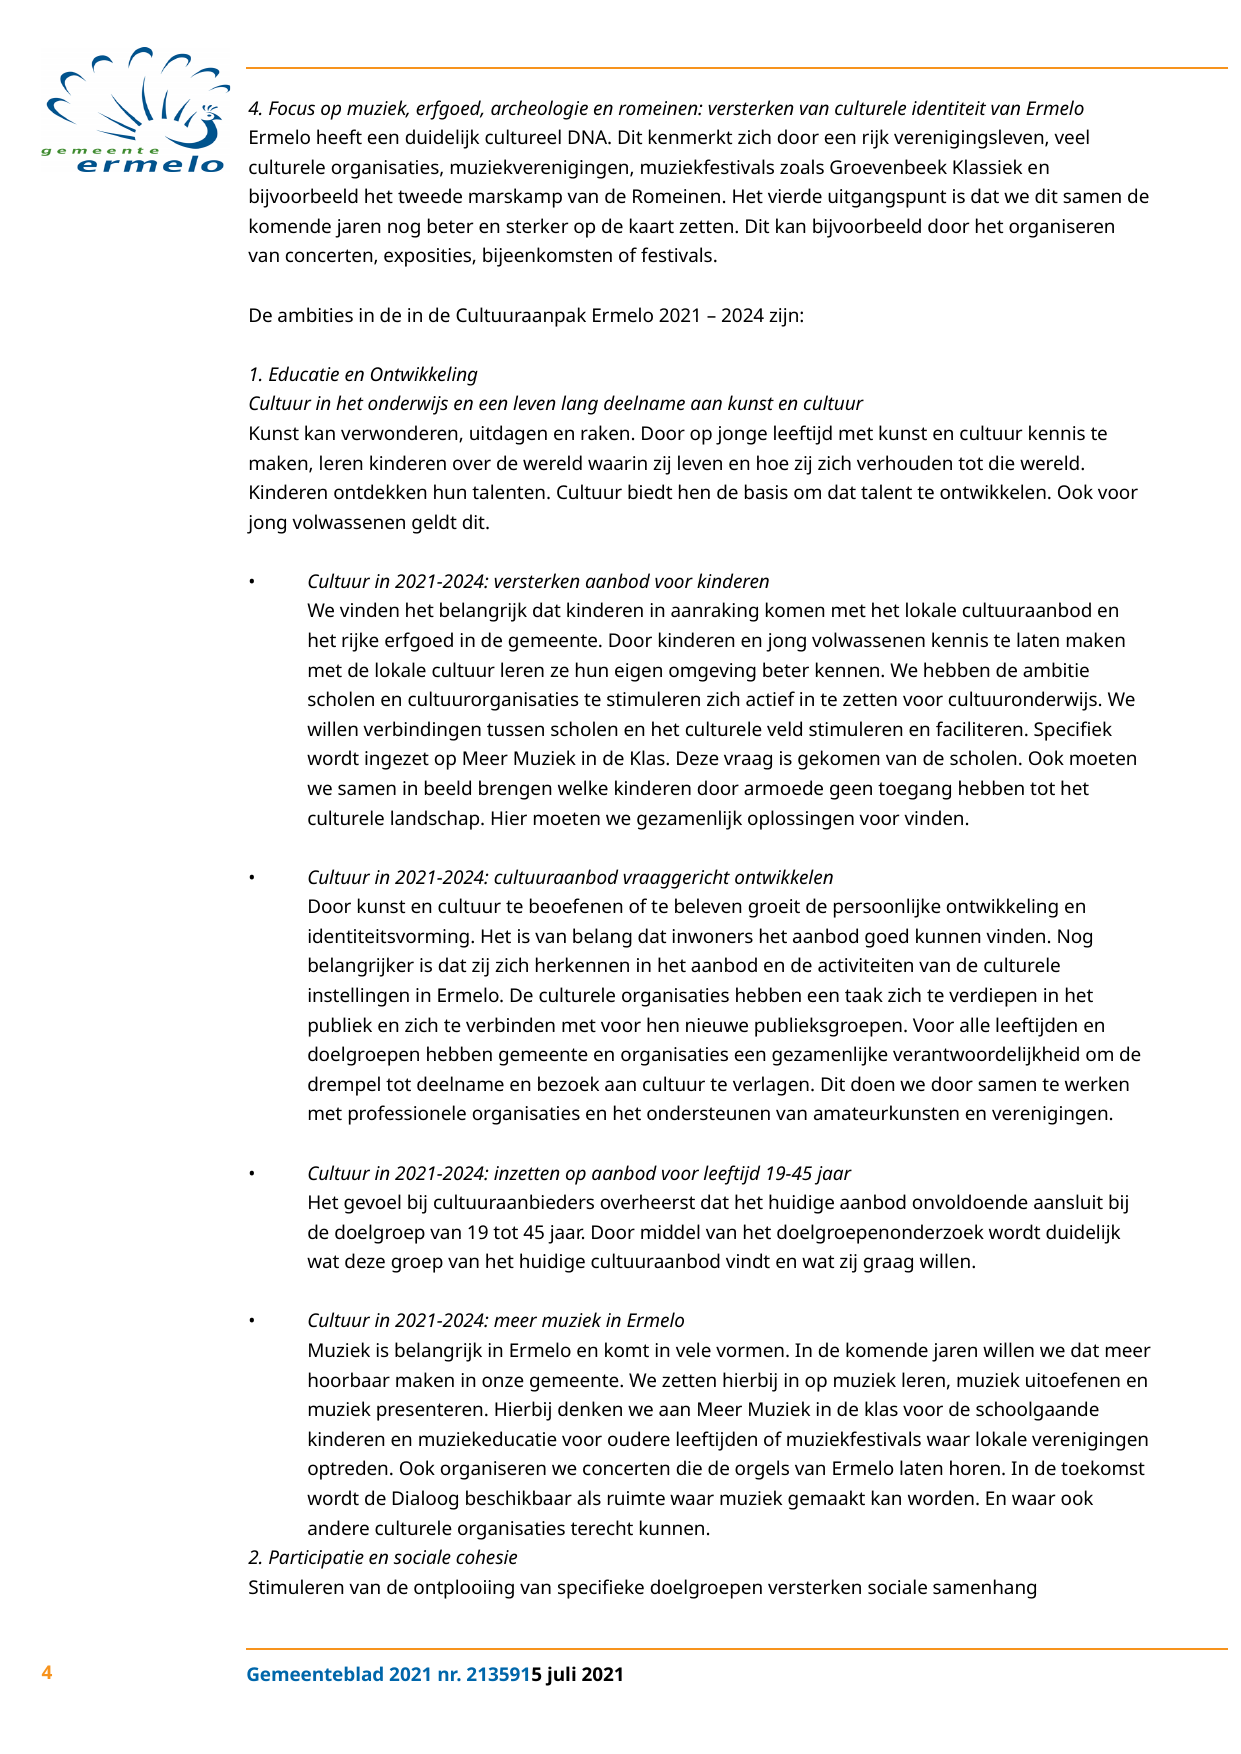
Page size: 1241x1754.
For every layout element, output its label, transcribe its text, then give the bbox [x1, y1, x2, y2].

list We vinden het belangrijk dat kinderen in aanraking komen met het lokale cultuuraanbod en het rijke erfgoed in de gemeente. Door kinderen en jong volwassenen kennis te laten maken met de lokale cultuur leren ze hun eigen omgeving beter kennen. We hebben de ambitie scholen en cultuurorganisaties te stimuleren zich actief in te zetten voor cultuuronderwijs. We willen verbindingen tussen scholen en het culturele veld stimuleren en faciliteren. Specifiek wordt ingezet op Meer Muziek in de Klas. Deze vraag is gekomen van de scholen. Ook moeten we samen in beeld brengen welke kinderen door armoede geen toegang hebben tot het culturele landschap. Hier moeten we gezamenlijk oplossingen voor vinden. [248, 598, 1152, 831]
list Het gevoel bij cultuuraanbieders overheerst dat het huidige aanbod onvoldoende aansluit bij de doelgroep van 19 tot 45 jaar. Door middel van het doelgroepenonderzoek wordt duidelijk wat deze groep van het huidige cultuuraanbod vindt en wat zij graag willen. [248, 1189, 1152, 1274]
text 4. Focus op muziek, erfgoed, archeologie en romeinen: versterken van culturele identiteit van Ermelo [248, 95, 1152, 121]
text Ermelo heeft een duidelijk cultureel DNA. Dit kenmerkt zich door een rijk verenigingsleven, veel culturele organisaties, muziekverenigingen, muziekfestivals zoals Groevenbeek Klassiek en bijvoorbeeld het tweede marskamp van de Romeinen. Het vierde uitgangspunt is dat we dit samen de komende jaren nog beter en sterker op de kaart zetten. Dit kan bijvoorbeeld door het organiseren van concerten, exposities, bijeenkomsten of festivals. [248, 124, 1152, 268]
picture [41, 47, 231, 172]
list Cultuur in 2021-2024: versterken aanbod voor kinderen [248, 568, 1152, 594]
list Muziek is belangrijk in Ermelo en komt in vele vormen. In de komende jaren willen we dat meer hoorbaar maken in onze gemeente. We zetten hierbij in op muziek leren, muziek uitoefenen en muziek presenteren. Hierbij denken we aan Meer Muziek in de klas voor de schoolgaande kinderen en muziekeducatie voor oudere leeftijden of muziekfestivals waar lokale verenigingen optreden. Ook organiseren we concerten die de orgels van Ermelo laten horen. In de toekomst wordt de Dialoog beschikbaar als ruimte waar muziek gemaakt kan worden. En waar ook andere culturele organisaties terecht kunnen. [248, 1337, 1152, 1541]
text Stimuleren van de ontplooiing van specifieke doelgroepen versterken sociale samenhang [248, 1574, 1152, 1600]
text Cultuur in het onderwijs en een leven lang deelname aan kunst en cultuur [248, 391, 1152, 416]
text 1. Educatie en Ontwikkeling [248, 361, 1152, 387]
list Cultuur in 2021-2024: meer muziek in Ermelo [248, 1308, 1152, 1333]
text De ambities in de in de Cultuuraanpak Ermelo 2021 – 2024 zijn: [248, 302, 1152, 328]
list Cultuur in 2021-2024: cultuuraanbod vraaggericht ontwikkelen [248, 864, 1152, 890]
list Door kunst en cultuur te beoefenen of te beleven groeit de persoonlijke ontwikkeling en identiteitsvorming. Het is van belang dat inwoners het aanbod goed kunnen vinden. Nog belangrijker is dat zij zich herkennen in het aanbod en de activiteiten van de culturele instellingen in Ermelo. De culturele organisaties hebben een taak zich te verdiepen in het publiek en zich te verbinden met voor hen nieuwe publieksgroepen. Voor alle leeftijden en doelgroepen hebben gemeente en organisaties een gezamenlijke verantwoordelijkheid om de drempel tot deelname en bezoek aan cultuur te verlagen. Dit doen we door samen te werken met professionele organisaties en het ondersteunen van amateurkunsten en verenigingen. [248, 893, 1152, 1126]
text 2. Participatie en sociale cohesie [248, 1544, 1152, 1570]
text Kunst kan verwonderen, uitdagen en raken. Door op jonge leeftijd met kunst en cultuur kennis te maken, leren kinderen over de wereld waarin zij leven en hoe zij zich verhouden tot die wereld. Kinderen ontdekken hun talenten. Cultuur biedt hen de basis om dat talent te ontwikkelen. Ook voor jong volwassenen geldt dit. [248, 420, 1152, 535]
list Cultuur in 2021-2024: inzetten op aanbod voor leeftijd 19-45 jaar [248, 1160, 1152, 1186]
